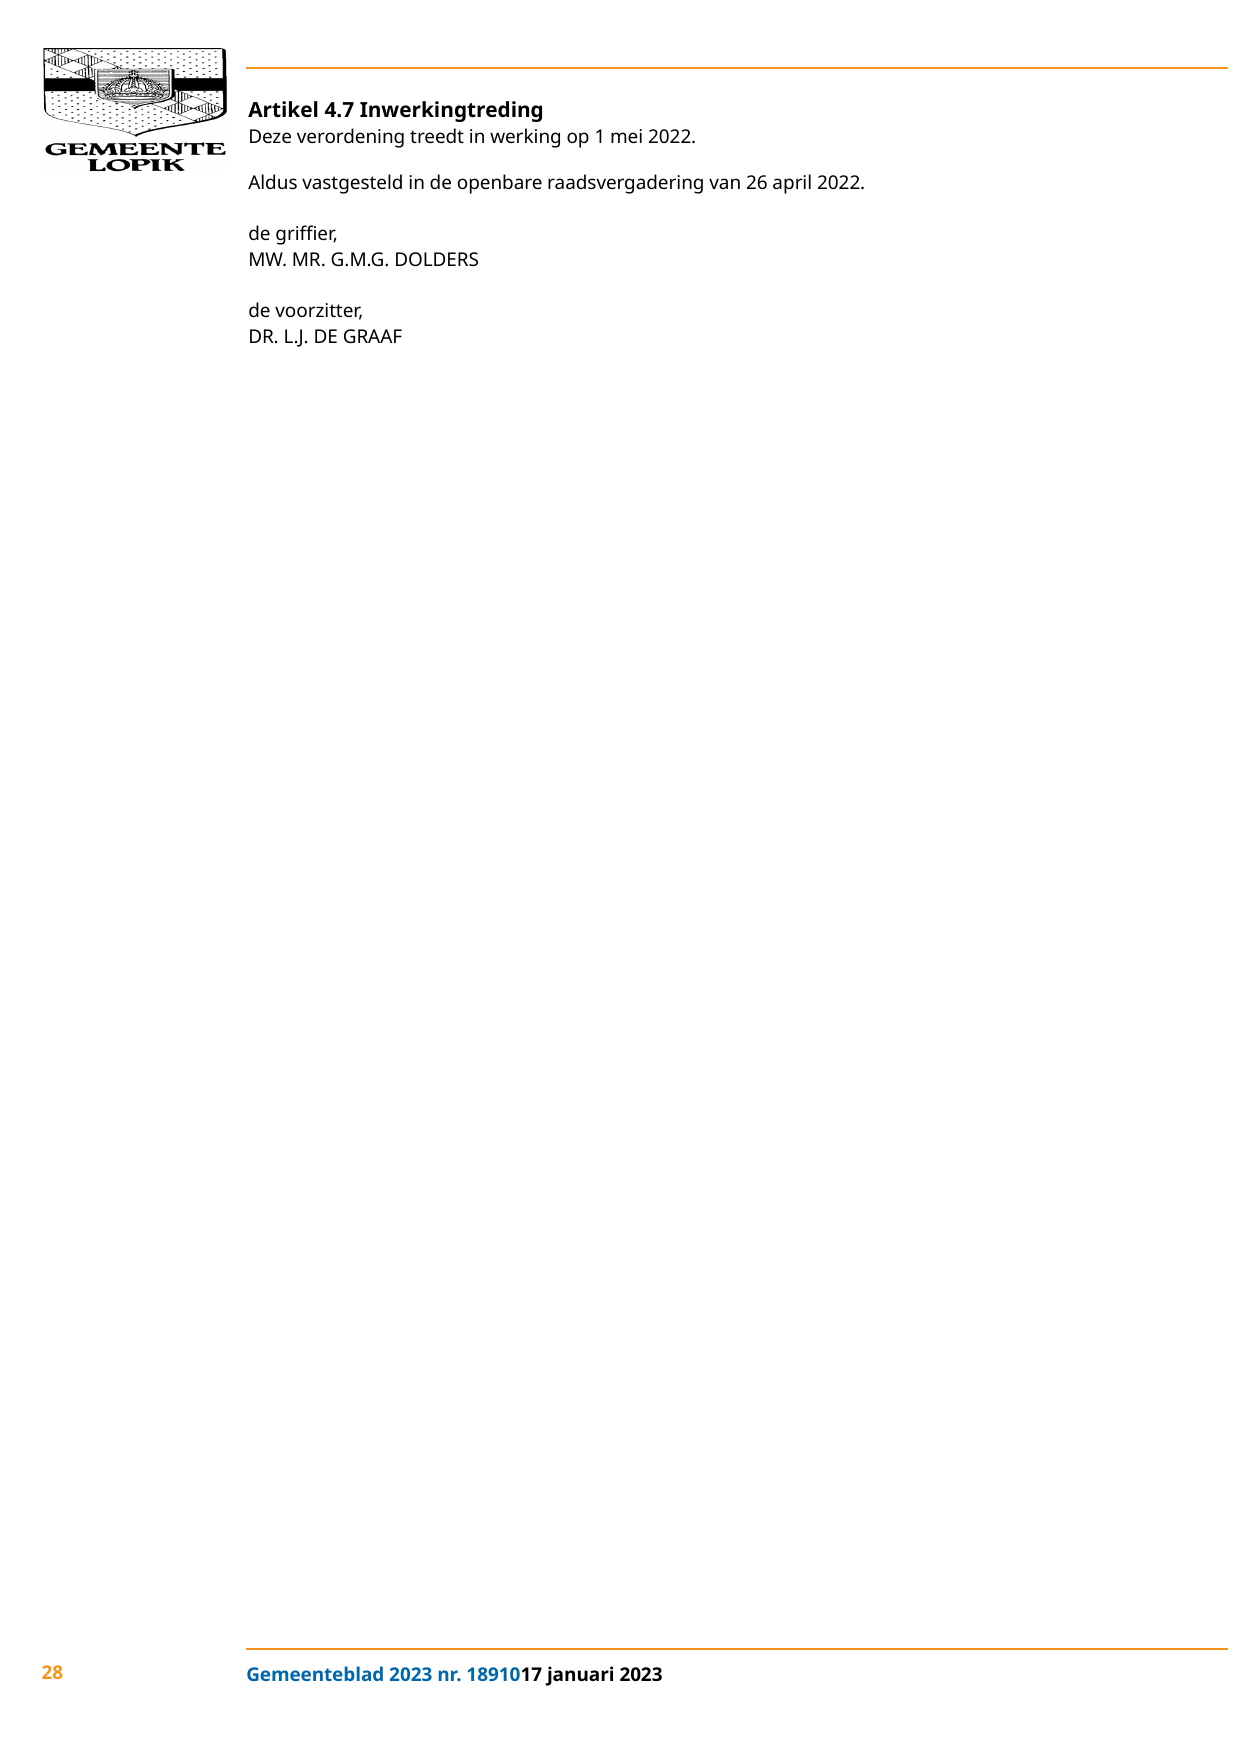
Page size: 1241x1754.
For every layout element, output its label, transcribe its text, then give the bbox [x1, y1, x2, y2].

text Aldus vastgesteld in de openbare raadsvergadering van 26 april 2022. [248, 169, 1152, 194]
text Artikel 4.7 Inwerkingtreding [248, 95, 1152, 123]
text DR. L.J. DE GRAAF [248, 323, 1152, 349]
picture [41, 47, 231, 172]
text Deze verordening treedt in werking op 1 mei 2022. [248, 123, 1152, 149]
text de griffier, [248, 220, 1152, 246]
text MW. MR. G.M.G. DOLDERS [248, 246, 1152, 272]
text de voorzitter, [248, 297, 1152, 323]
